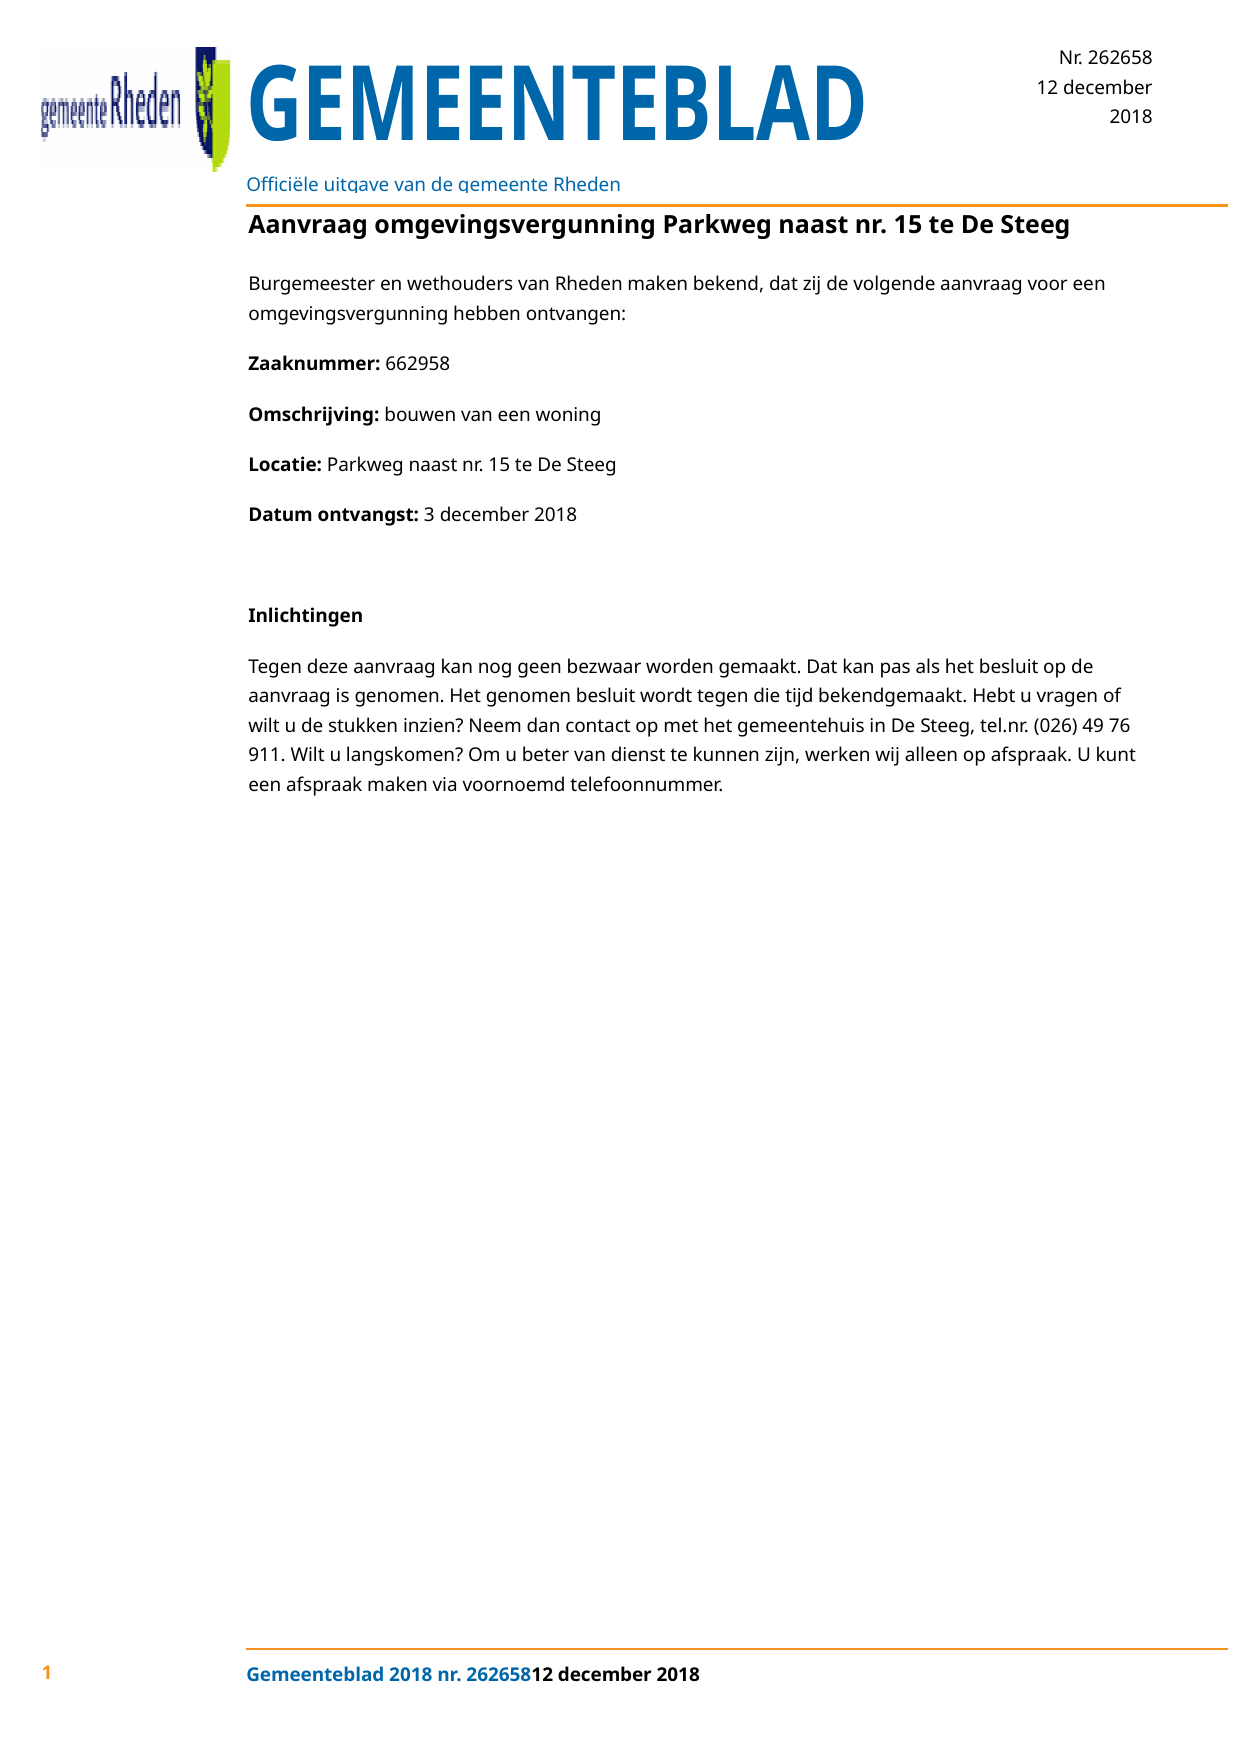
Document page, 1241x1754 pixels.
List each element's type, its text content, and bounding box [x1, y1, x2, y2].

text Tegen deze aanvraag kan nog geen bezwaar worden gemaakt. Dat kan pas als het besluit op de aanvraag is genomen. Het genomen besluit wordt tegen die tijd bekendgemaakt. Hebt u vragen of wilt u de stukken inzien? Neem dan contact op met het gemeentehuis in De Steeg, tel.nr. (026) 49 76 911. Wilt u langskomen? Om u beter van dienst te kunnen zijn, werken wij alleen op afspraak. U kunt een afspraak maken via voornoemd telefoonnummer. [248, 653, 1152, 797]
text Omschrijving: bouwen van een woning [248, 401, 1152, 426]
text Locatie: Parkweg naast nr. 15 te De Steeg [248, 451, 1152, 477]
picture [41, 47, 231, 172]
text Inlichtingen [248, 602, 1152, 628]
text Aanvraag omgevingsvergunning Parkweg naast nr. 15 te De Steeg [248, 207, 1152, 241]
text Burgemeester en wethouders van Rheden maken bekend, dat zij de volgende aanvraag voor een omgevingsvergunning hebben ontvangen: [248, 270, 1152, 326]
text Datum ontvangst: 3 december 2018 [248, 502, 1152, 527]
text Zaaknummer: 662958 [248, 350, 1152, 376]
